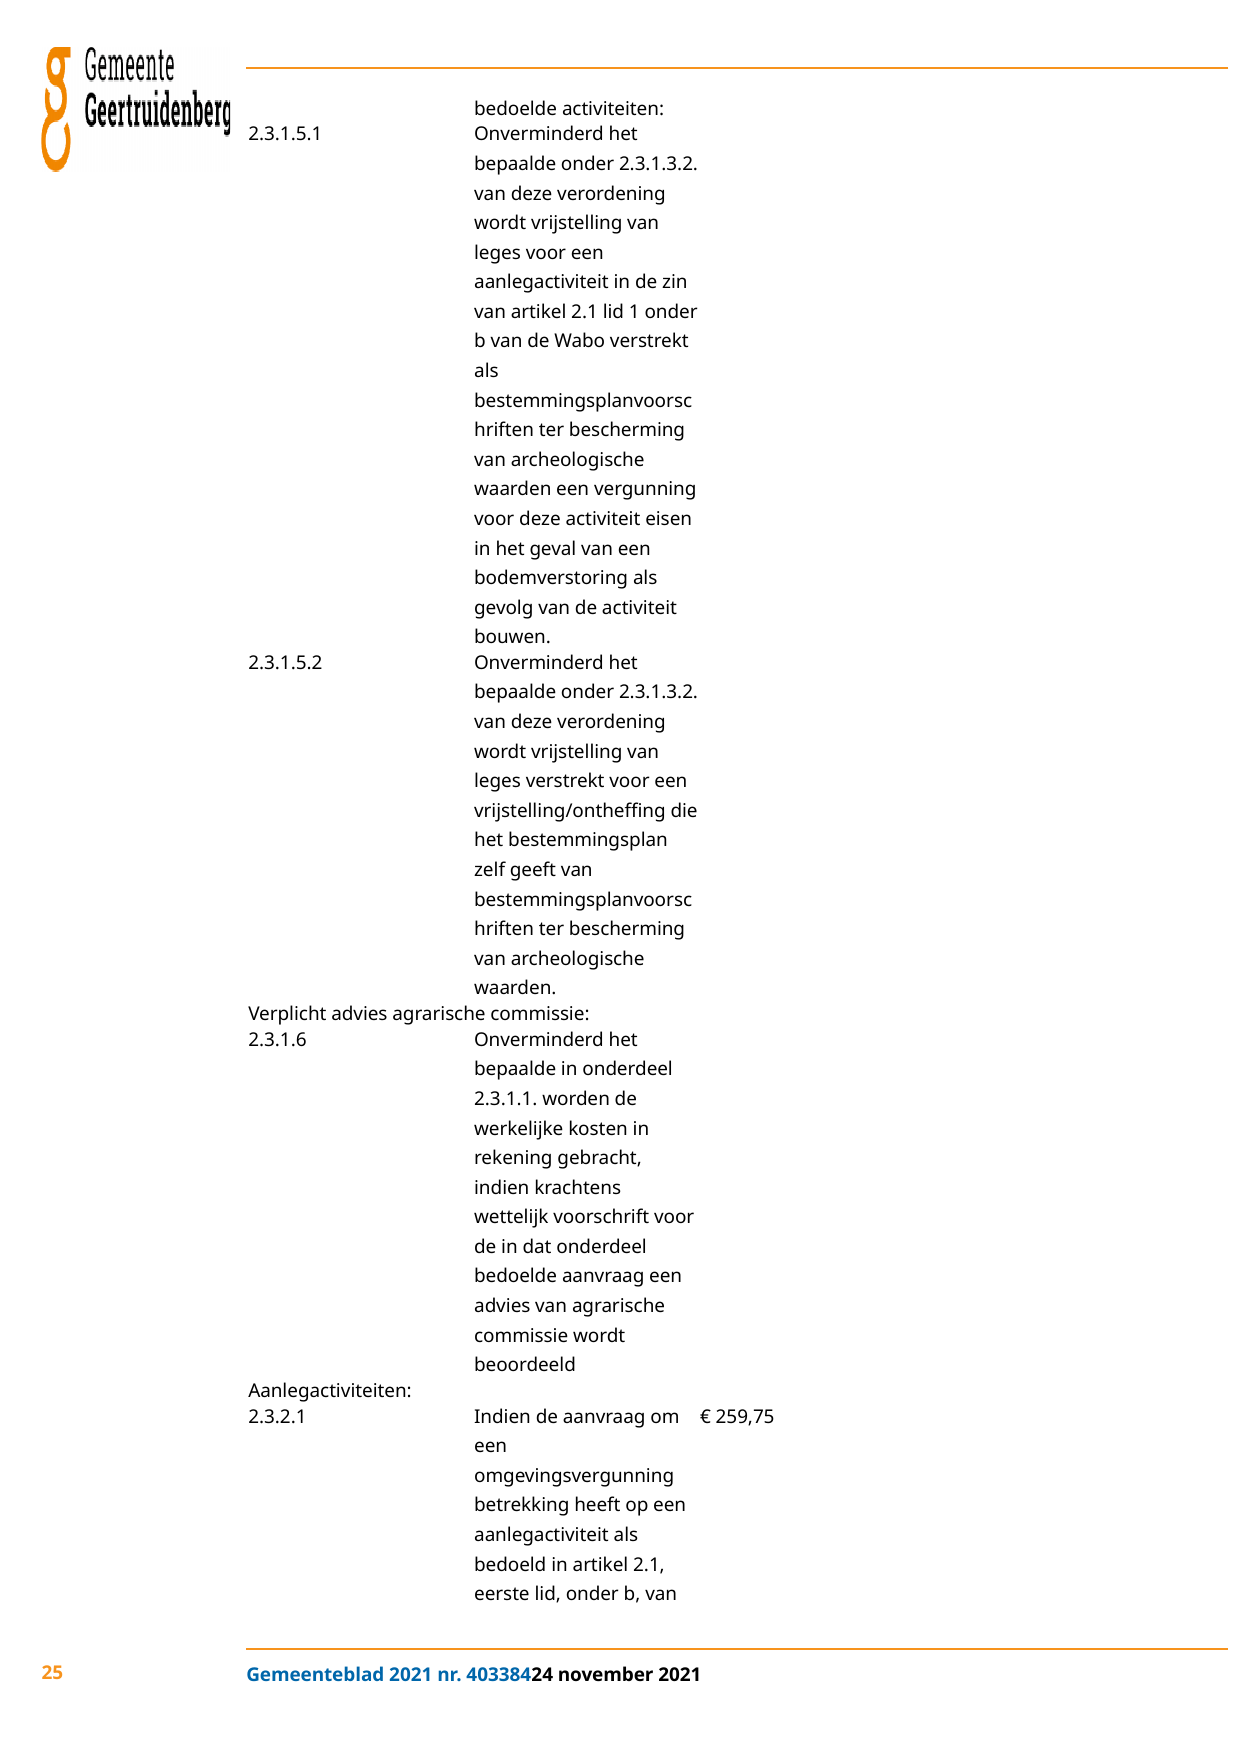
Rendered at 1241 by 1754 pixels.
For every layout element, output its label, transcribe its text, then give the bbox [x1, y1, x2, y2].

table_cell Aanlegactiviteiten: [248, 1377, 926, 1403]
table_cell 2.3.1.5.2 [248, 649, 474, 1000]
table_cell [700, 121, 926, 649]
table_cell [926, 649, 1152, 1000]
table_cell [700, 95, 926, 121]
table_cell [926, 1026, 1152, 1377]
picture [41, 47, 231, 172]
table_cell [926, 1000, 1152, 1026]
table_cell [700, 649, 926, 1000]
table_cell [700, 1026, 926, 1377]
table_cell € 259,75 [700, 1403, 926, 1606]
table_cell [926, 121, 1152, 649]
table_cell 2.3.1.6 [248, 1026, 474, 1377]
table_cell Verplicht advies agrarische commissie: [248, 1000, 926, 1026]
table_cell Onverminderd het bepaalde onder 2.3.1.3.2. van deze verordening wordt vrijstelling van leges voor een aanlegactiviteit in de zin van artikel 2.1 lid 1 onder b van de Wabo verstrekt als bestemmingsplanvoorschriften ter bescherming van archeologische waarden een vergunning voor deze activiteit eisen in het geval van een bodemverstoring als gevolg van de activiteit bouwen. [474, 121, 700, 649]
table_cell bedoelde activiteiten: [474, 95, 700, 121]
table_cell Indien de aanvraag om een omgevingsvergunning betrekking heeft op een aanlegactiviteit als bedoeld in artikel 2.1, eerste lid, onder b, van [474, 1403, 700, 1606]
table_cell [926, 95, 1152, 121]
table_cell [926, 1377, 1152, 1403]
table_cell 2.3.1.5.1 [248, 121, 474, 649]
table_cell Onverminderd het bepaalde in onderdeel 2.3.1.1. worden de werkelijke kosten in rekening gebracht, indien krachtens wettelijk voorschrift voor de in dat onderdeel bedoelde aanvraag een advies van agrarische commissie wordt beoordeeld [474, 1026, 700, 1377]
table_cell 2.3.2.1 [248, 1403, 474, 1606]
table_cell [248, 95, 474, 121]
table_cell Onverminderd het bepaalde onder 2.3.1.3.2. van deze verordening wordt vrijstelling van leges verstrekt voor een vrijstelling/ontheffing die het bestemmingsplan zelf geeft van bestemmingsplanvoorschriften ter bescherming van archeologische waarden. [474, 649, 700, 1000]
table_cell [926, 1403, 1152, 1606]
